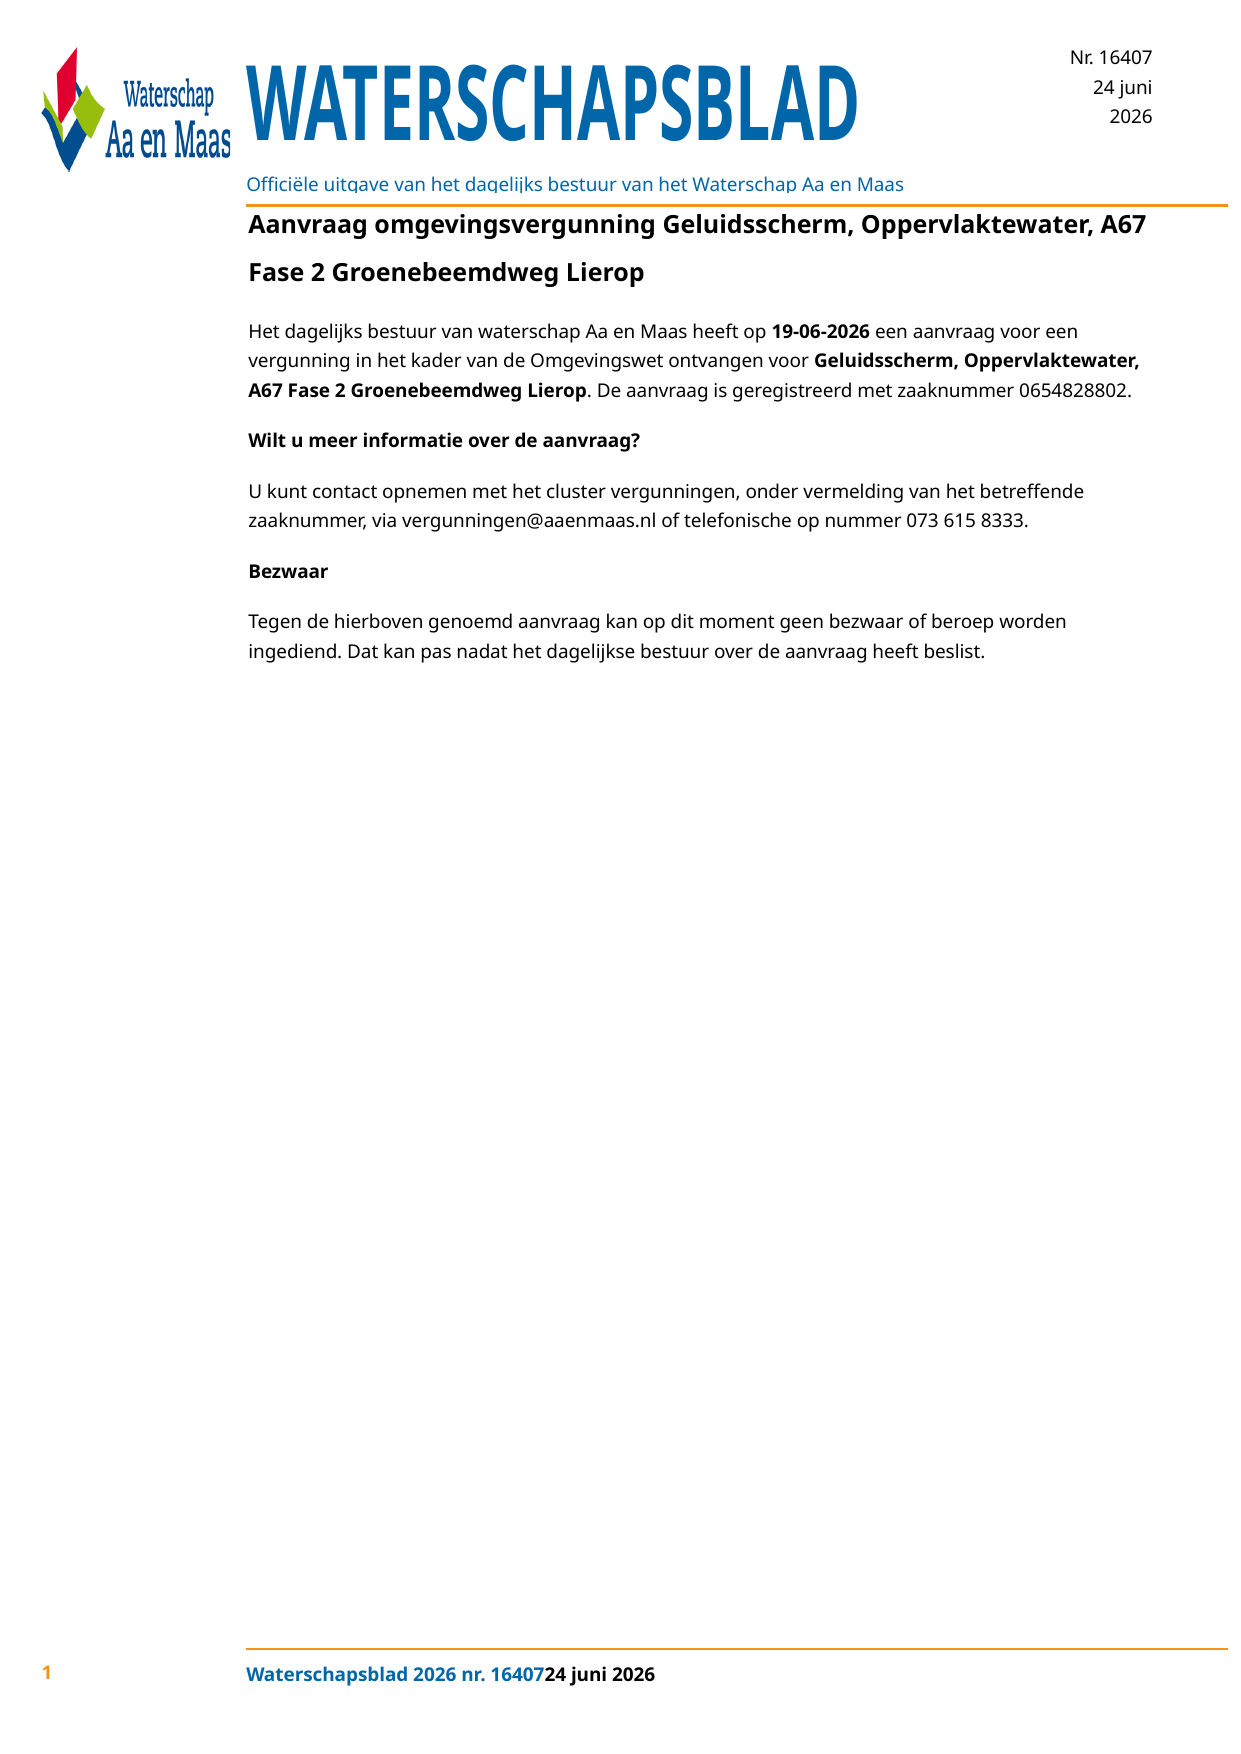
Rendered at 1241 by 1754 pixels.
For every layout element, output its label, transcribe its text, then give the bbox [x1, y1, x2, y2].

text U kunt contact opnemen met het cluster vergunningen, onder vermelding van het betreffende zaaknummer, via vergunningen@aaenmaas.nl of telefonische op nummer 073 615 8333. [248, 478, 1152, 533]
text Aanvraag omgevingsvergunning Geluidsscherm, Oppervlaktewater, A67 Fase 2 Groenebeemdweg Lierop [248, 207, 1152, 288]
text Het dagelijks bestuur van waterschap Aa en Maas heeft op 19-06-2026 een aanvraag voor een vergunning in het kader van de Omgevingswet ontvangen voor Geluidsscherm, Oppervlaktewater, A67 Fase 2 Groenebeemdweg Lierop. De aanvraag is geregistreerd met zaaknummer 0654828802. [248, 318, 1152, 403]
text Tegen de hierboven genoemd aanvraag kan op dit moment geen bezwaar of beroep worden ingediend. Dat kan pas nadat het dagelijkse bestuur over de aanvraag heeft beslist. [248, 608, 1152, 664]
picture [41, 47, 231, 172]
text Bezwaar [248, 558, 1152, 584]
text Wilt u meer informatie over de aanvraag? [248, 427, 1152, 453]
